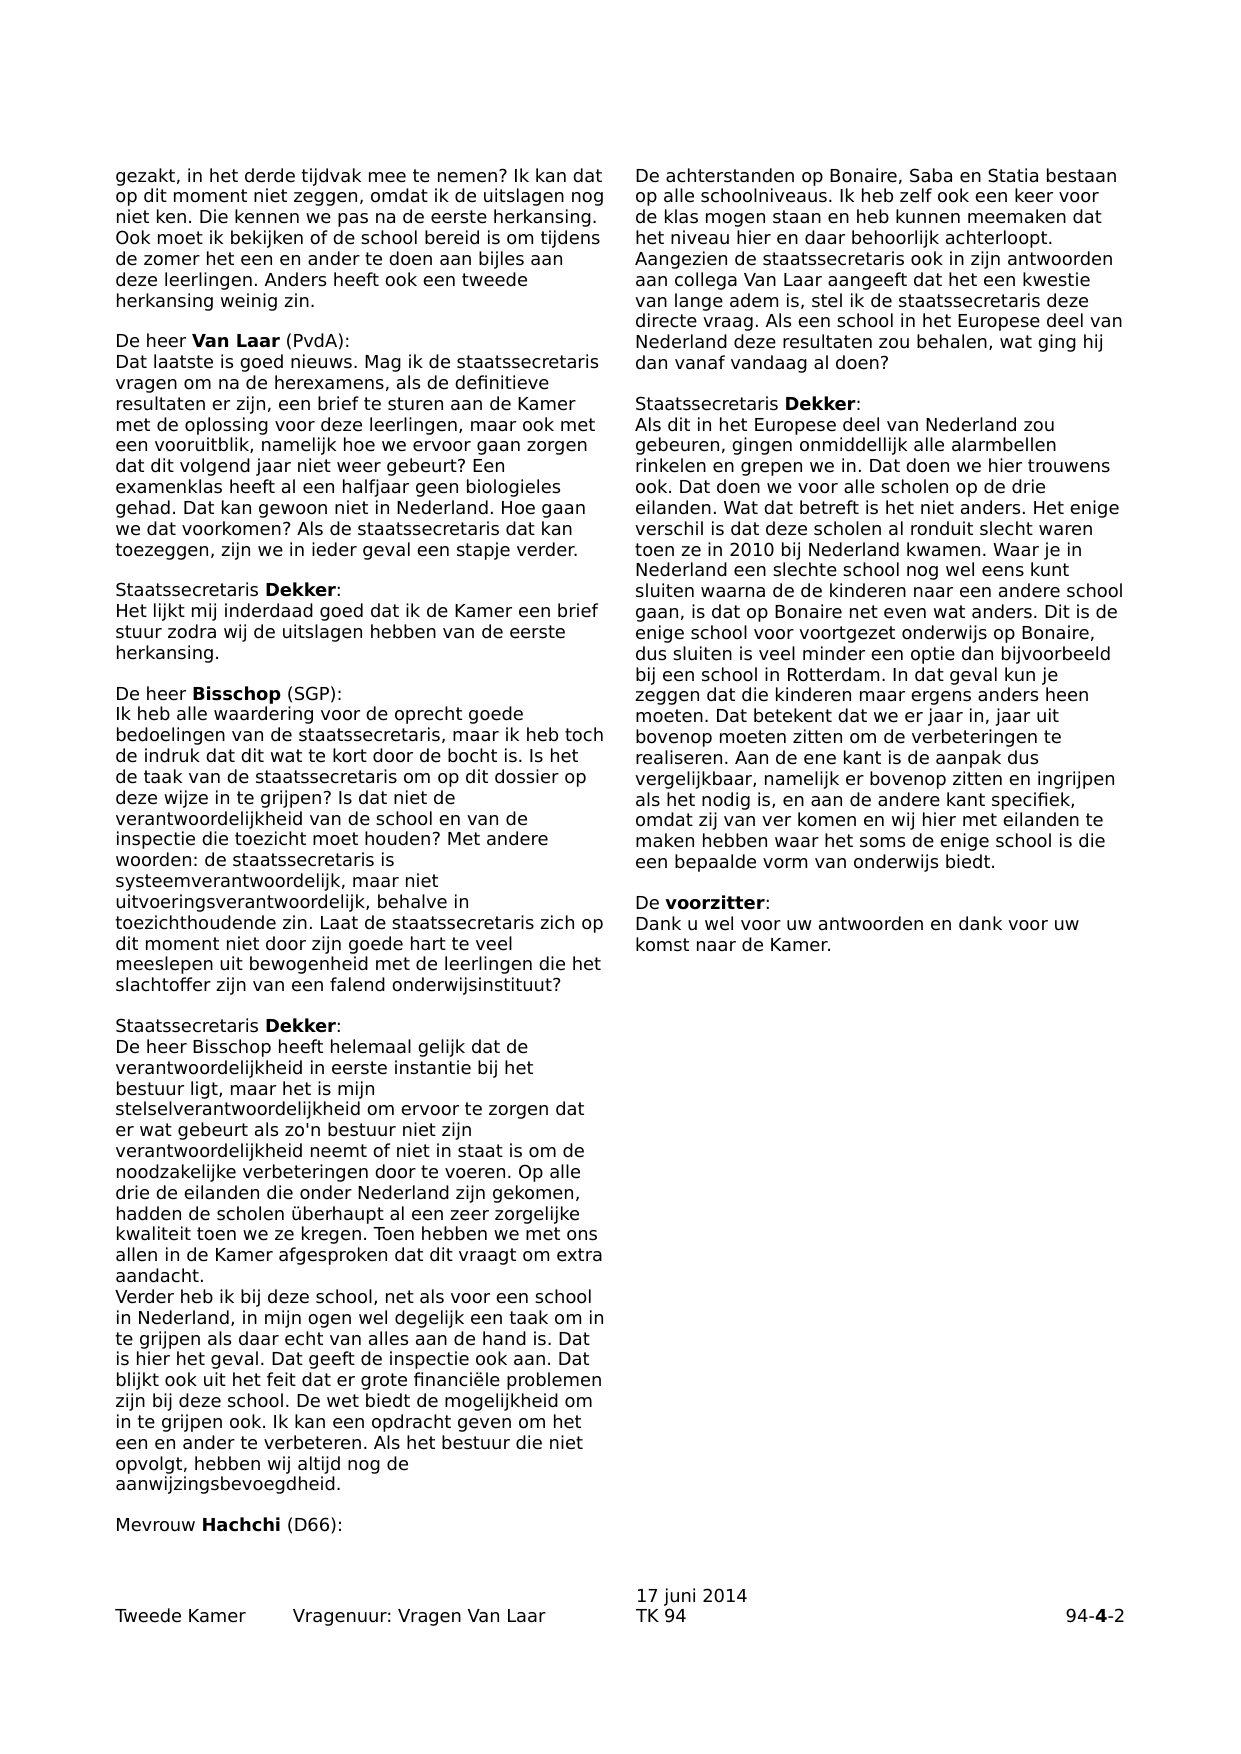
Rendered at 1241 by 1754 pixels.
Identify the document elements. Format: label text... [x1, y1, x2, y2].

text De achterstanden op Bonaire, Saba en Statia bestaan op alle schoolniveaus. Ik heb zelf ook een keer voor de klas mogen staan en heb kunnen meemaken dat het niveau hier en daar behoorlijk achterloopt. Aangezien de staatssecretaris ook in zijn antwoorden aan collega Van Laar aangeeft dat het een kwestie van lange adem is, stel ik de staatssecretaris deze directe vraag. Als een school in het Europese deel van Nederland deze resultaten zou behalen, wat ging hij dan vanaf vandaag al doen? [635, 165, 1125, 374]
text De heer Van Laar (PvdA): [115, 331, 605, 352]
text Staatssecretaris Dekker: [115, 1016, 605, 1037]
text Mevrouw Hachchi (D66): [115, 1515, 605, 1536]
text Als dit in het Europese deel van Nederland zou gebeuren, gingen onmiddellijk alle alarmbellen rinkelen en grepen we in. Dat doen we hier trouwens ook. Dat doen we voor alle scholen op de drie eilanden. Wat dat betreft is het niet anders. Het enige verschil is dat deze scholen al ronduit slecht waren toen ze in 2010 bij Nederland kwamen. Waar je in Nederland een slechte school nog wel eens kunt sluiten waarna de de kinderen naar een andere school gaan, is dat op Bonaire net even wat anders. Dit is de enige school voor voortgezet onderwijs op Bonaire, dus sluiten is veel minder een optie dan bijvoorbeeld bij een school in Rotterdam. In dat geval kun je zeggen dat die kinderen maar ergens anders heen moeten. Dat betekent dat we er jaar in, jaar uit bovenop moeten zitten om de verbeteringen te realiseren. Aan de ene kant is de aanpak dus vergelijkbaar, namelijk er bovenop zitten en ingrijpen als het nodig is, en aan de andere kant specifiek, omdat zij van ver komen en wij hier met eilanden te maken hebben waar het soms de enige school is die een bepaalde vorm van onderwijs biedt. [635, 414, 1125, 873]
text De heer Bisschop (SGP): [115, 683, 605, 704]
text Ik heb alle waardering voor de oprecht goede bedoelingen van de staatssecretaris, maar ik heb toch de indruk dat dit wat te kort door de bocht is. Is het de taak van de staatssecretaris om op dit dossier op deze wijze in te grijpen? Is dat niet de verantwoordelijkheid van de school en van de inspectie die toezicht moet houden? Met andere woorden: de staatssecretaris is systeemverantwoordelijk, maar niet uitvoeringsverantwoordelijk, behalve in toezichthoudende zin. Laat de staatssecretaris zich op dit moment niet door zijn goede hart te veel meeslepen uit bewogenheid met de leerlingen die het slachtoffer zijn van een falend onderwijsinstituut? [115, 704, 605, 996]
text De voorzitter: [635, 893, 1125, 913]
text Staatssecretaris Dekker: [635, 394, 1125, 414]
text De heer Bisschop heeft helemaal gelijk dat de verantwoordelijkheid in eerste instantie bij het bestuur ligt, maar het is mijn stelselverantwoordelijkheid om ervoor te zorgen dat er wat gebeurt als zo'n bestuur niet zijn verantwoordelijkheid neemt of niet in staat is om de noodzakelijke verbeteringen door te voeren. Op alle drie de eilanden die onder Nederland zijn gekomen, hadden de scholen überhaupt al een zeer zorgelijke kwaliteit toen we ze kregen. Toen hebben we met ons allen in de Kamer afgesproken dat dit vraagt om extra aandacht. [115, 1037, 605, 1287]
text Staatssecretaris Dekker: [115, 580, 605, 601]
text gezakt, in het derde tijdvak mee te nemen? Ik kan dat op dit moment niet zeggen, omdat ik de uitslagen nog niet ken. Die kennen we pas na de eerste herkansing. Ook moet ik bekijken of de school bereid is om tijdens de zomer het een en ander te doen aan bijles aan deze leerlingen. Anders heeft ook een tweede herkansing weinig zin. [115, 165, 605, 311]
text Verder heb ik bij deze school, net als voor een school in Nederland, in mijn ogen wel degelijk een taak om in te grijpen als daar echt van alles aan de hand is. Dat is hier het geval. Dat geeft de inspectie ook aan. Dat blijkt ook uit het feit dat er grote financiële problemen zijn bij deze school. De wet biedt de mogelijkheid om in te grijpen ook. Ik kan een opdracht geven om het een en ander te verbeteren. Als het bestuur die niet opvolgt, hebben wij altijd nog de aanwijzingsbevoegdheid. [115, 1287, 605, 1495]
text Dank u wel voor uw antwoorden en dank voor uw komst naar de Kamer. [635, 913, 1125, 955]
text Dat laatste is goed nieuws. Mag ik de staatssecretaris vragen om na de herexamens, als de definitieve resultaten er zijn, een brief te sturen aan de Kamer met de oplossing voor deze leerlingen, maar ook met een vooruitblik, namelijk hoe we ervoor gaan zorgen dat dit volgend jaar niet weer gebeurt? Een examenklas heeft al een halfjaar geen biologieles gehad. Dat kan gewoon niet in Nederland. Hoe gaan we dat voorkomen? Als de staatssecretaris dat kan toezeggen, zijn we in ieder geval een stapje verder. [115, 352, 605, 560]
text Het lijkt mij inderdaad goed dat ik de Kamer een brief stuur zodra wij de uitslagen hebben van de eerste herkansing. [115, 601, 605, 663]
